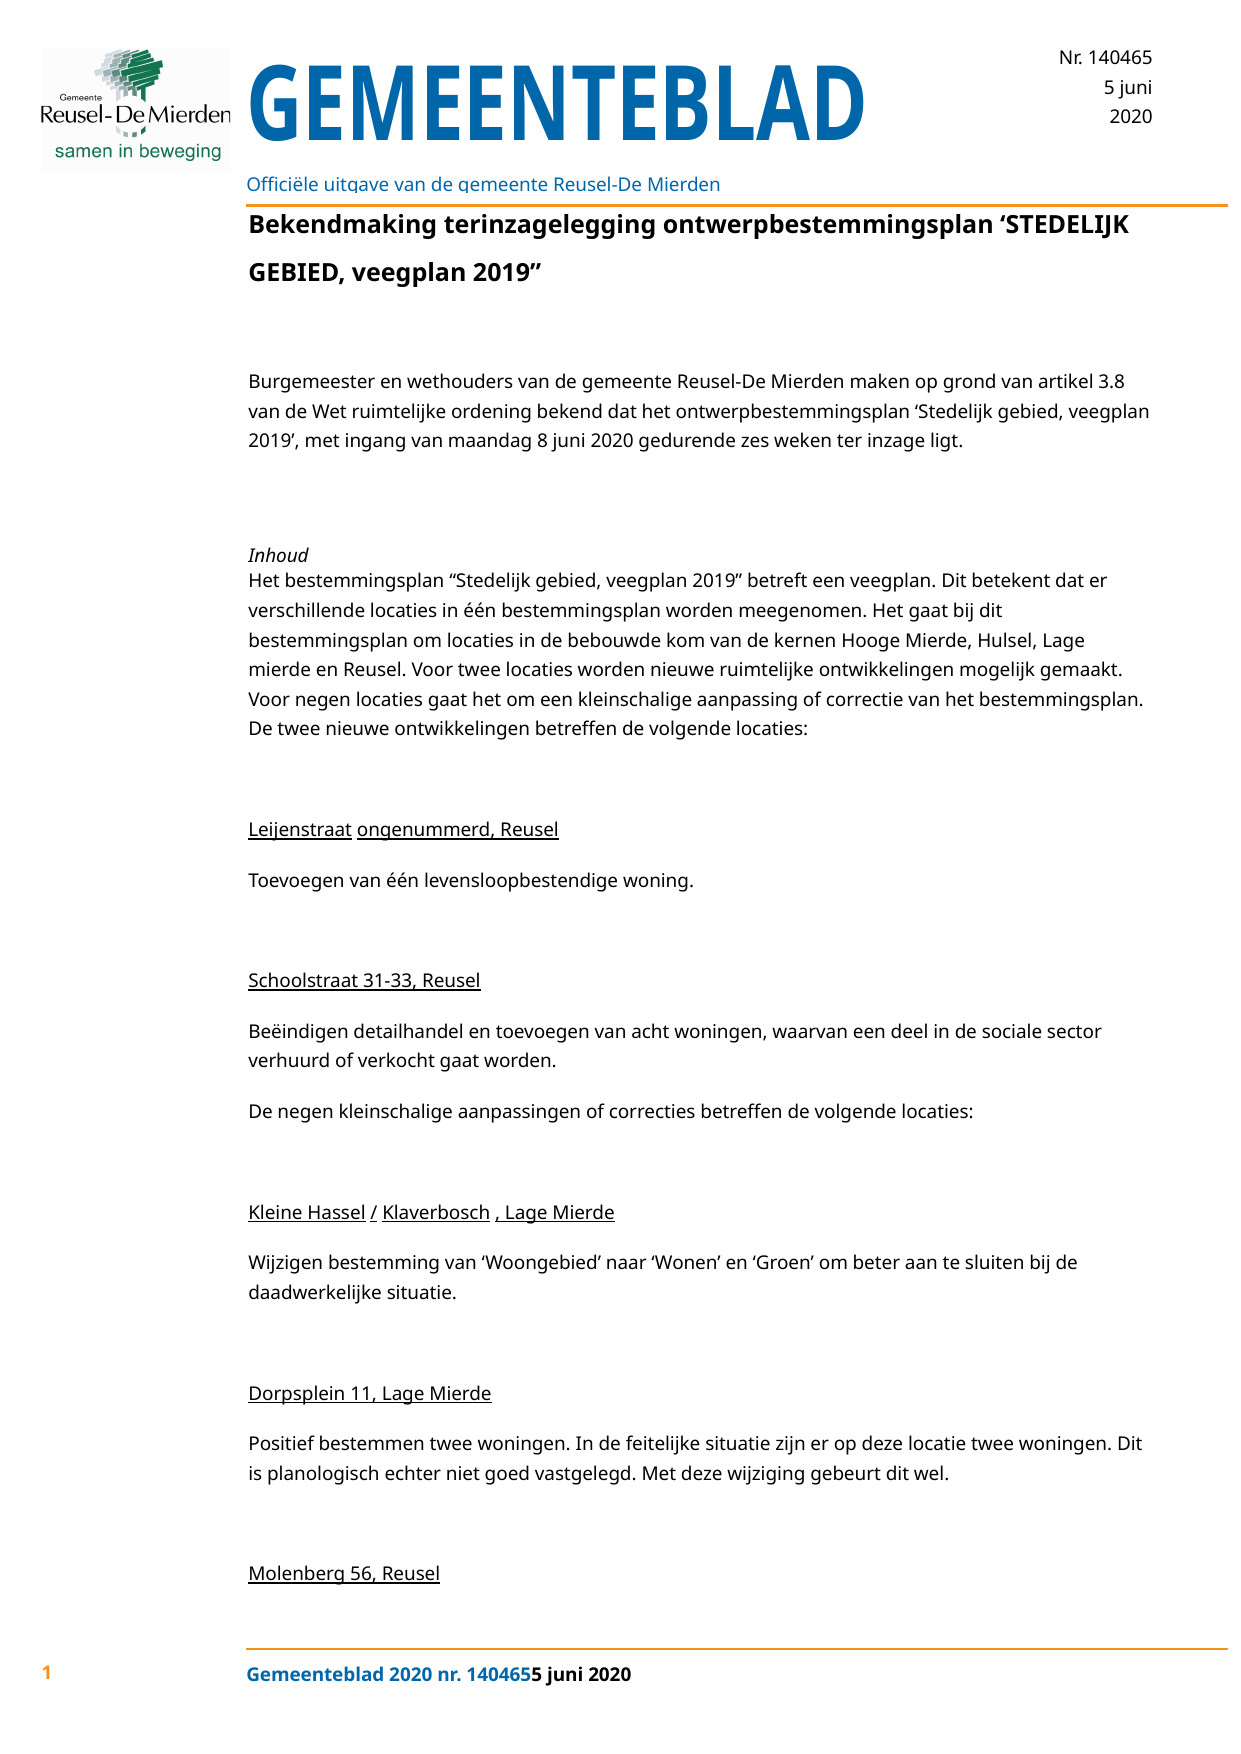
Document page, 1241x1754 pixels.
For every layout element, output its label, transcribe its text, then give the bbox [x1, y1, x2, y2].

text Dorpsplein 11, Lage Mierde [248, 1380, 1152, 1405]
text Toevoegen van één levensloopbestendige woning. [248, 867, 1152, 892]
text Beëindigen detailhandel en toevoegen van acht woningen, waarvan een deel in de sociale sector verhuurd of verkocht gaat worden. [248, 1018, 1152, 1073]
text Leijenstraat ongenummerd, Reusel [248, 816, 1152, 842]
text Positief bestemmen twee woningen. In de feitelijke situatie zijn er op deze locatie twee woningen. Dit is planologisch echter niet goed vastgelegd. Met deze wijziging gebeurt dit wel. [248, 1430, 1152, 1485]
text Inhoud [248, 542, 1152, 568]
text Kleine Hassel / Klaverbosch , Lage Mierde [248, 1199, 1152, 1224]
text Molenberg 56, Reusel [248, 1561, 1152, 1586]
text Het bestemmingsplan “Stedelijk gebied, veegplan 2019” betreft een veegplan. Dit betekent dat er verschillende locaties in één bestemmingsplan worden meegenomen. Het gaat bij dit bestemmingsplan om locaties in de bebouwde kom van de kernen Hooge Mierde, Hulsel, Lage mierde en Reusel. Voor twee locaties worden nieuwe ruimtelijke ontwikkelingen mogelijk gemaakt. Voor negen locaties gaat het om een kleinschalige aanpassing of correctie van het bestemmingsplan. De twee nieuwe ontwikkelingen betreffen de volgende locaties: [248, 568, 1152, 741]
text De negen kleinschalige aanpassingen of correcties betreffen de volgende locaties: [248, 1098, 1152, 1124]
text Burgemeester en wethouders van de gemeente Reusel-De Mierden maken op grond van artikel 3.8 van de Wet ruimtelijke ordening bekend dat het ontwerpbestemmingsplan ‘Stedelijk gebied, veegplan 2019’, met ingang van maandag 8 juni 2020 gedurende zes weken ter inzage ligt. [248, 368, 1152, 453]
text Schoolstraat 31-33, Reusel [248, 968, 1152, 993]
text Wijzigen bestemming van ‘Woongebied’ naar ‘Wonen’ en ‘Groen’ om beter aan te sluiten bij de daadwerkelijke situatie. [248, 1249, 1152, 1304]
text Bekendmaking terinzagelegging ontwerpbestemmingsplan ‘STEDELIJK GEBIED, veegplan 2019” [248, 207, 1152, 288]
picture [41, 47, 231, 172]
